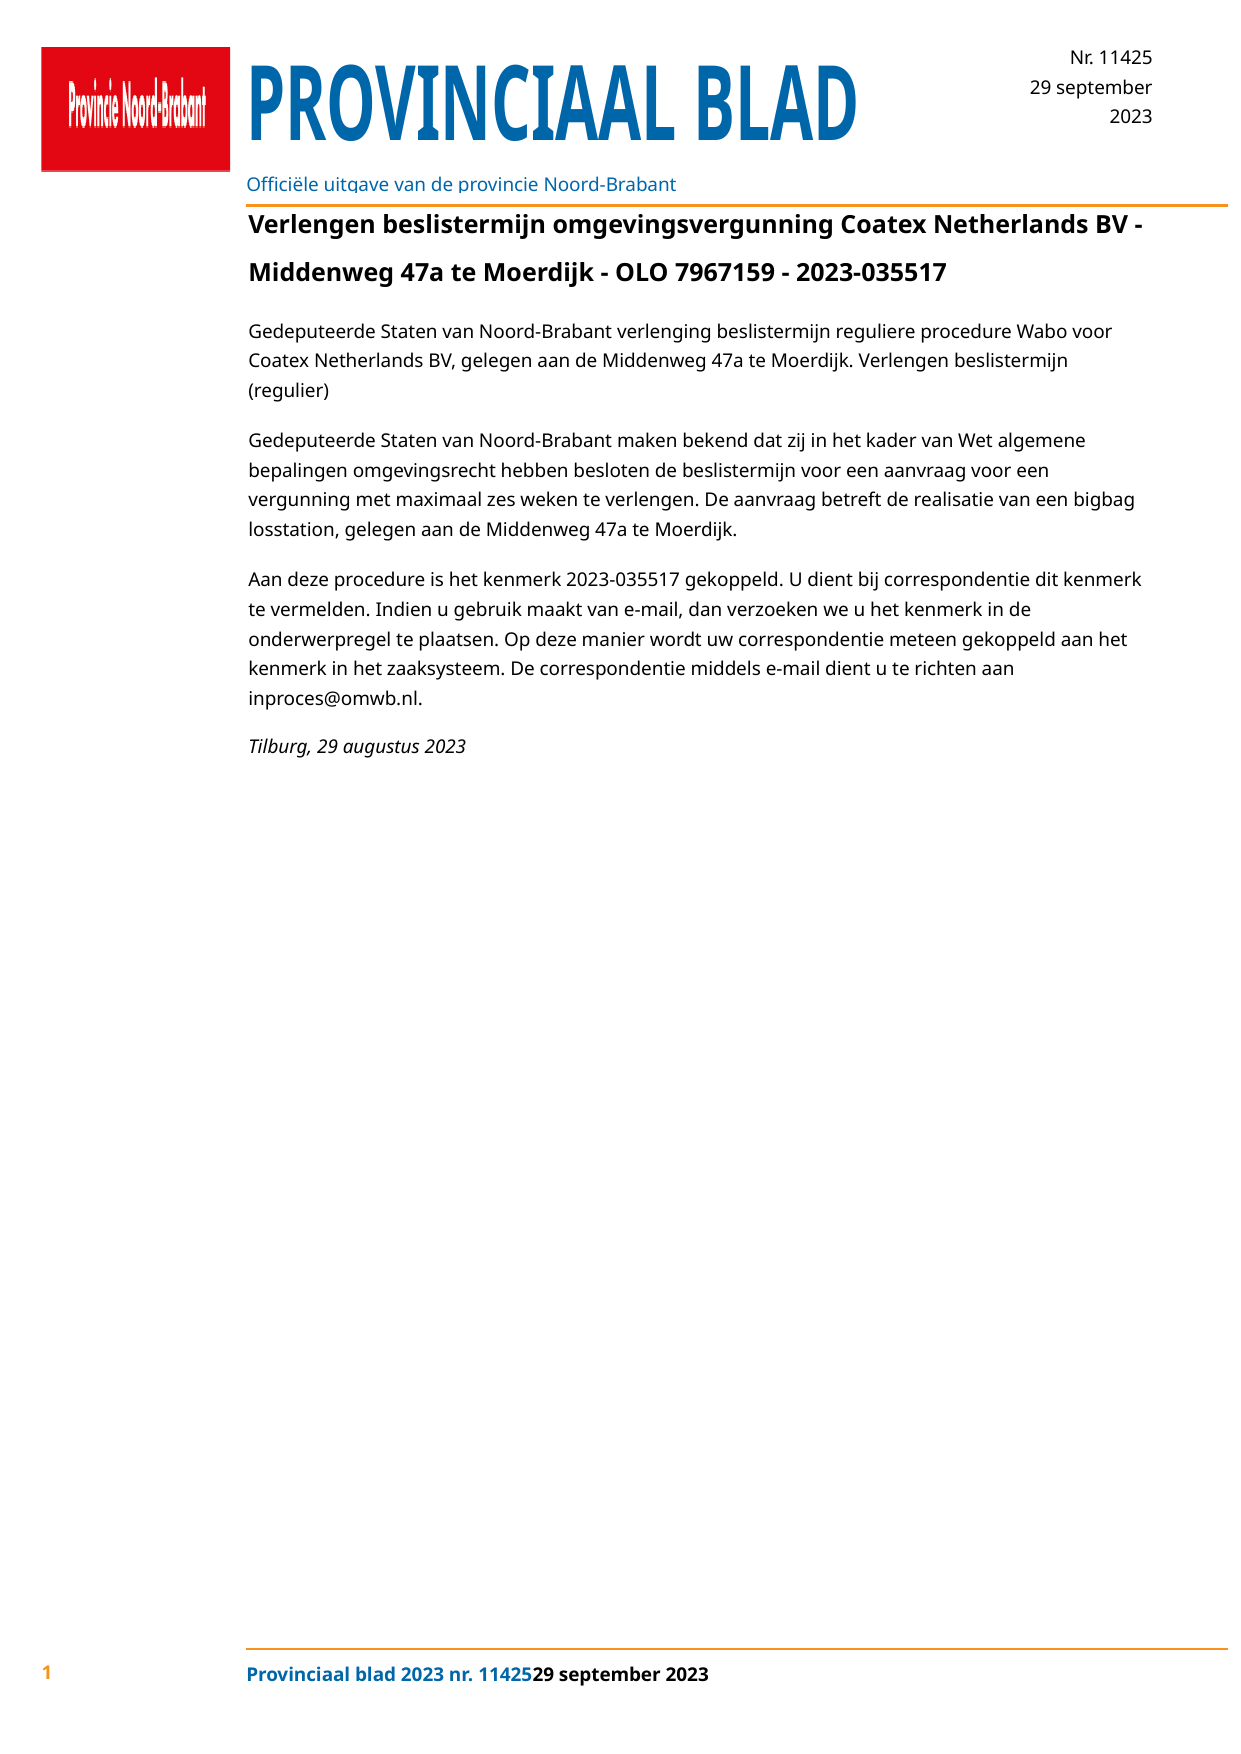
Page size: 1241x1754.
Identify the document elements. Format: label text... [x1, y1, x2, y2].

text Aan deze procedure is het kenmerk 2023-035517 gekoppeld. U dient bij correspondentie dit kenmerk te vermelden. Indien u gebruik maakt van e-mail, dan verzoeken we u het kenmerk in de onderwerpregel te plaatsen. Op deze manier wordt uw correspondentie meteen gekoppeld aan het kenmerk in het zaaksysteem. De correspondentie middels e-mail dient u te richten aan inproces@omwb.nl. [248, 567, 1152, 711]
text Tilburg, 29 augustus 2023 [248, 733, 1152, 758]
text Verlengen beslistermijn omgevingsvergunning Coatex Netherlands BV - Middenweg 47a te Moerdijk - OLO 7967159 - 2023-035517 [248, 207, 1152, 288]
text Gedeputeerde Staten van Noord-Brabant verlenging beslistermijn reguliere procedure Wabo voor Coatex Netherlands BV, gelegen aan de Middenweg 47a te Moerdijk. Verlengen beslistermijn (regulier) [248, 318, 1152, 403]
text Gedeputeerde Staten van Noord-Brabant maken bekend dat zij in het kader van Wet algemene bepalingen omgevingsrecht hebben besloten de beslistermijn voor een aanvraag voor een vergunning met maximaal zes weken te verlengen. De aanvraag betreft de realisatie van een bigbag losstation, gelegen aan de Middenweg 47a te Moerdijk. [248, 427, 1152, 542]
picture [41, 47, 231, 172]
